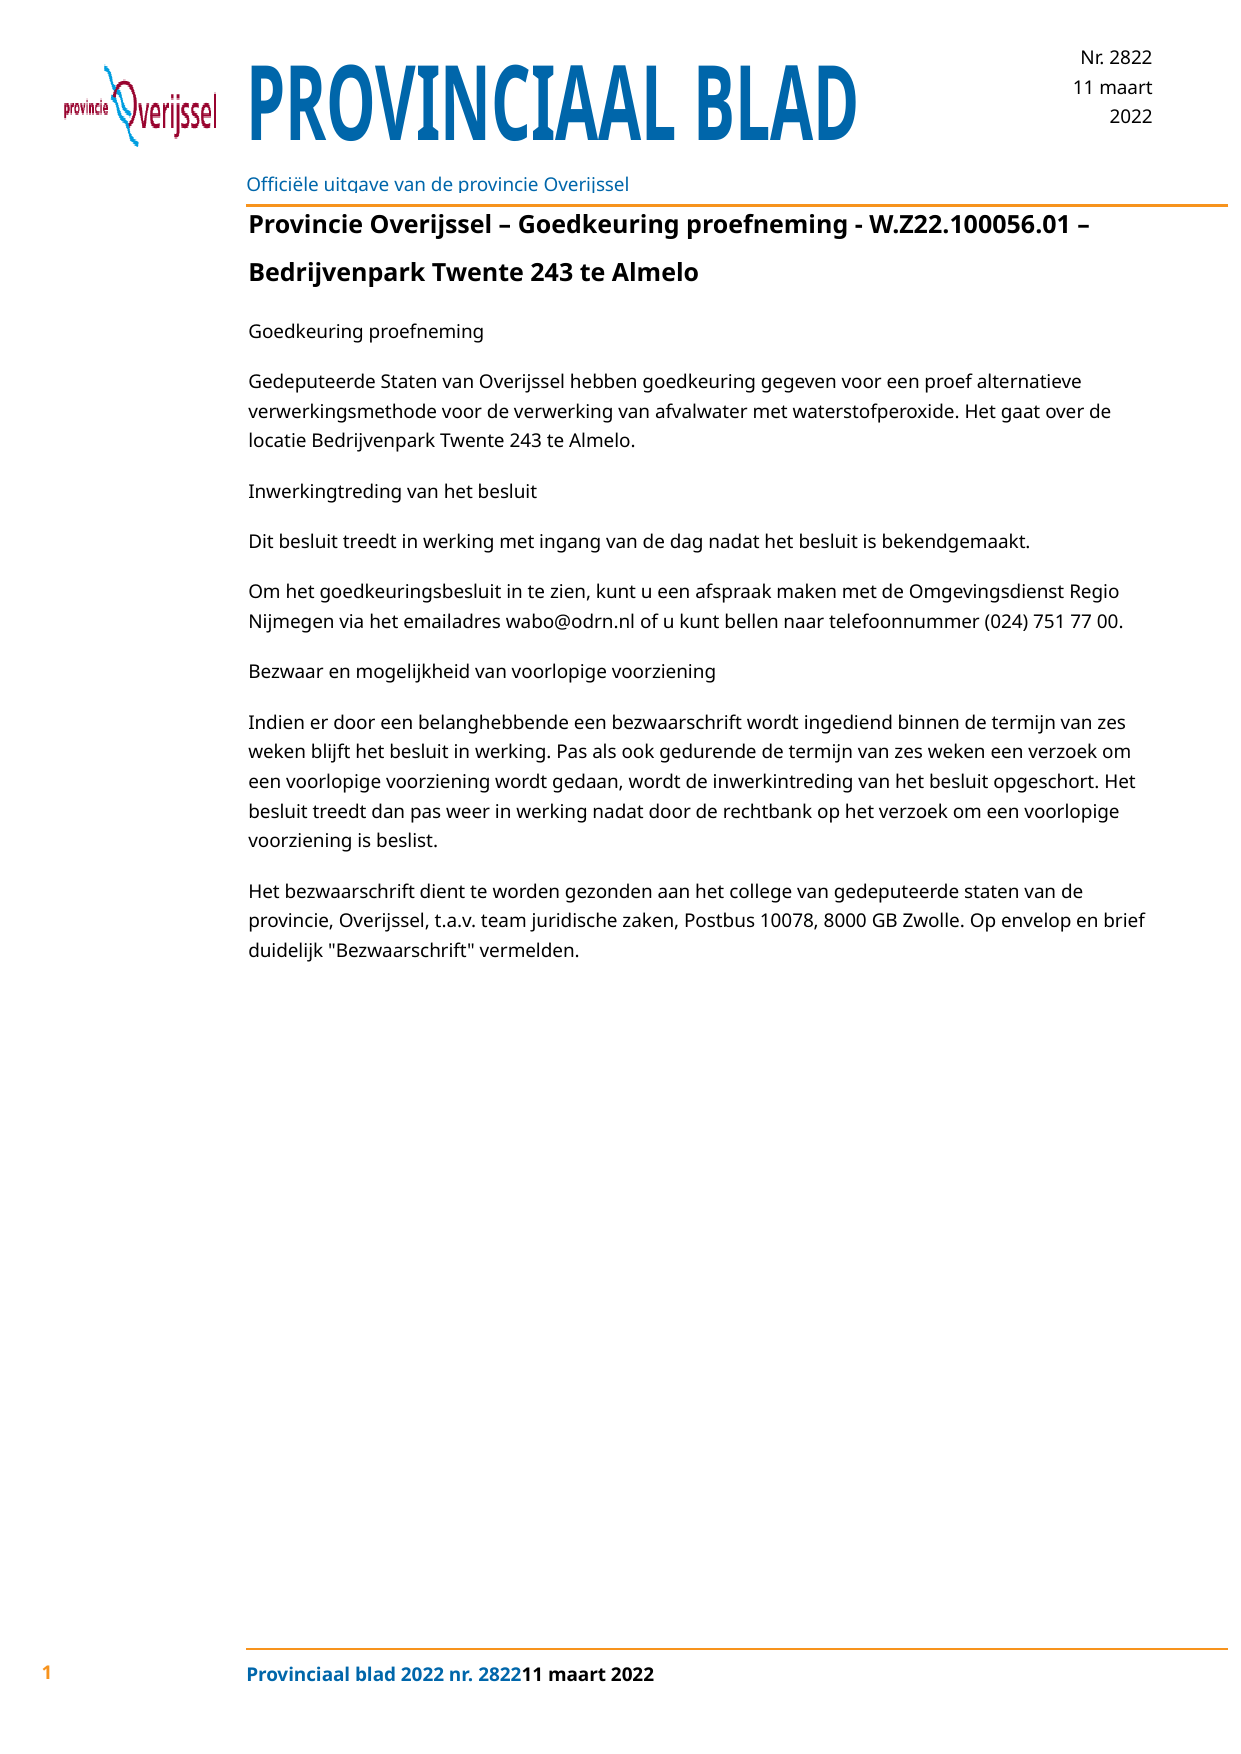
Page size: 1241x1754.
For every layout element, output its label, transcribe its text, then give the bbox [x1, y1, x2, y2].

text Bezwaar en mogelijkheid van voorlopige voorziening [248, 659, 1152, 684]
text Dit besluit treedt in werking met ingang van de dag nadat het besluit is bekendgemaakt. [248, 528, 1152, 554]
text Provincie Overijssel – Goedkeuring proefneming - W.Z22.100056.01 – Bedrijvenpark Twente 243 te Almelo [248, 207, 1152, 288]
picture [41, 47, 231, 172]
text Gedeputeerde Staten van Overijssel hebben goedkeuring gegeven voor een proef alternatieve verwerkingsmethode voor de verwerking van afvalwater met waterstofperoxide. Het gaat over de locatie Bedrijvenpark Twente 243 te Almelo. [248, 368, 1152, 453]
text Indien er door een belanghebbende een bezwaarschrift wordt ingediend binnen de termijn van zes weken blijft het besluit in werking. Pas als ook gedurende de termijn van zes weken een verzoek om een voorlopige voorziening wordt gedaan, wordt de inwerkintreding van het besluit opgeschort. Het besluit treedt dan pas weer in werking nadat door de rechtbank op het verzoek om een voorlopige voorziening is beslist. [248, 709, 1152, 853]
text Inwerkingtreding van het besluit [248, 478, 1152, 504]
text Om het goedkeuringsbesluit in te zien, kunt u een afspraak maken met de Omgevingsdienst Regio Nijmegen via het emailadres wabo@odrn.nl of u kunt bellen naar telefoonnummer (024) 751 77 00. [248, 579, 1152, 634]
text Het bezwaarschrift dient te worden gezonden aan het college van gedeputeerde staten van de provincie, Overijssel, t.a.v. team juridische zaken, Postbus 10078, 8000 GB Zwolle. Op envelop en brief duidelijk "Bezwaarschrift" vermelden. [248, 878, 1152, 963]
text Goedkeuring proefneming [248, 318, 1152, 344]
